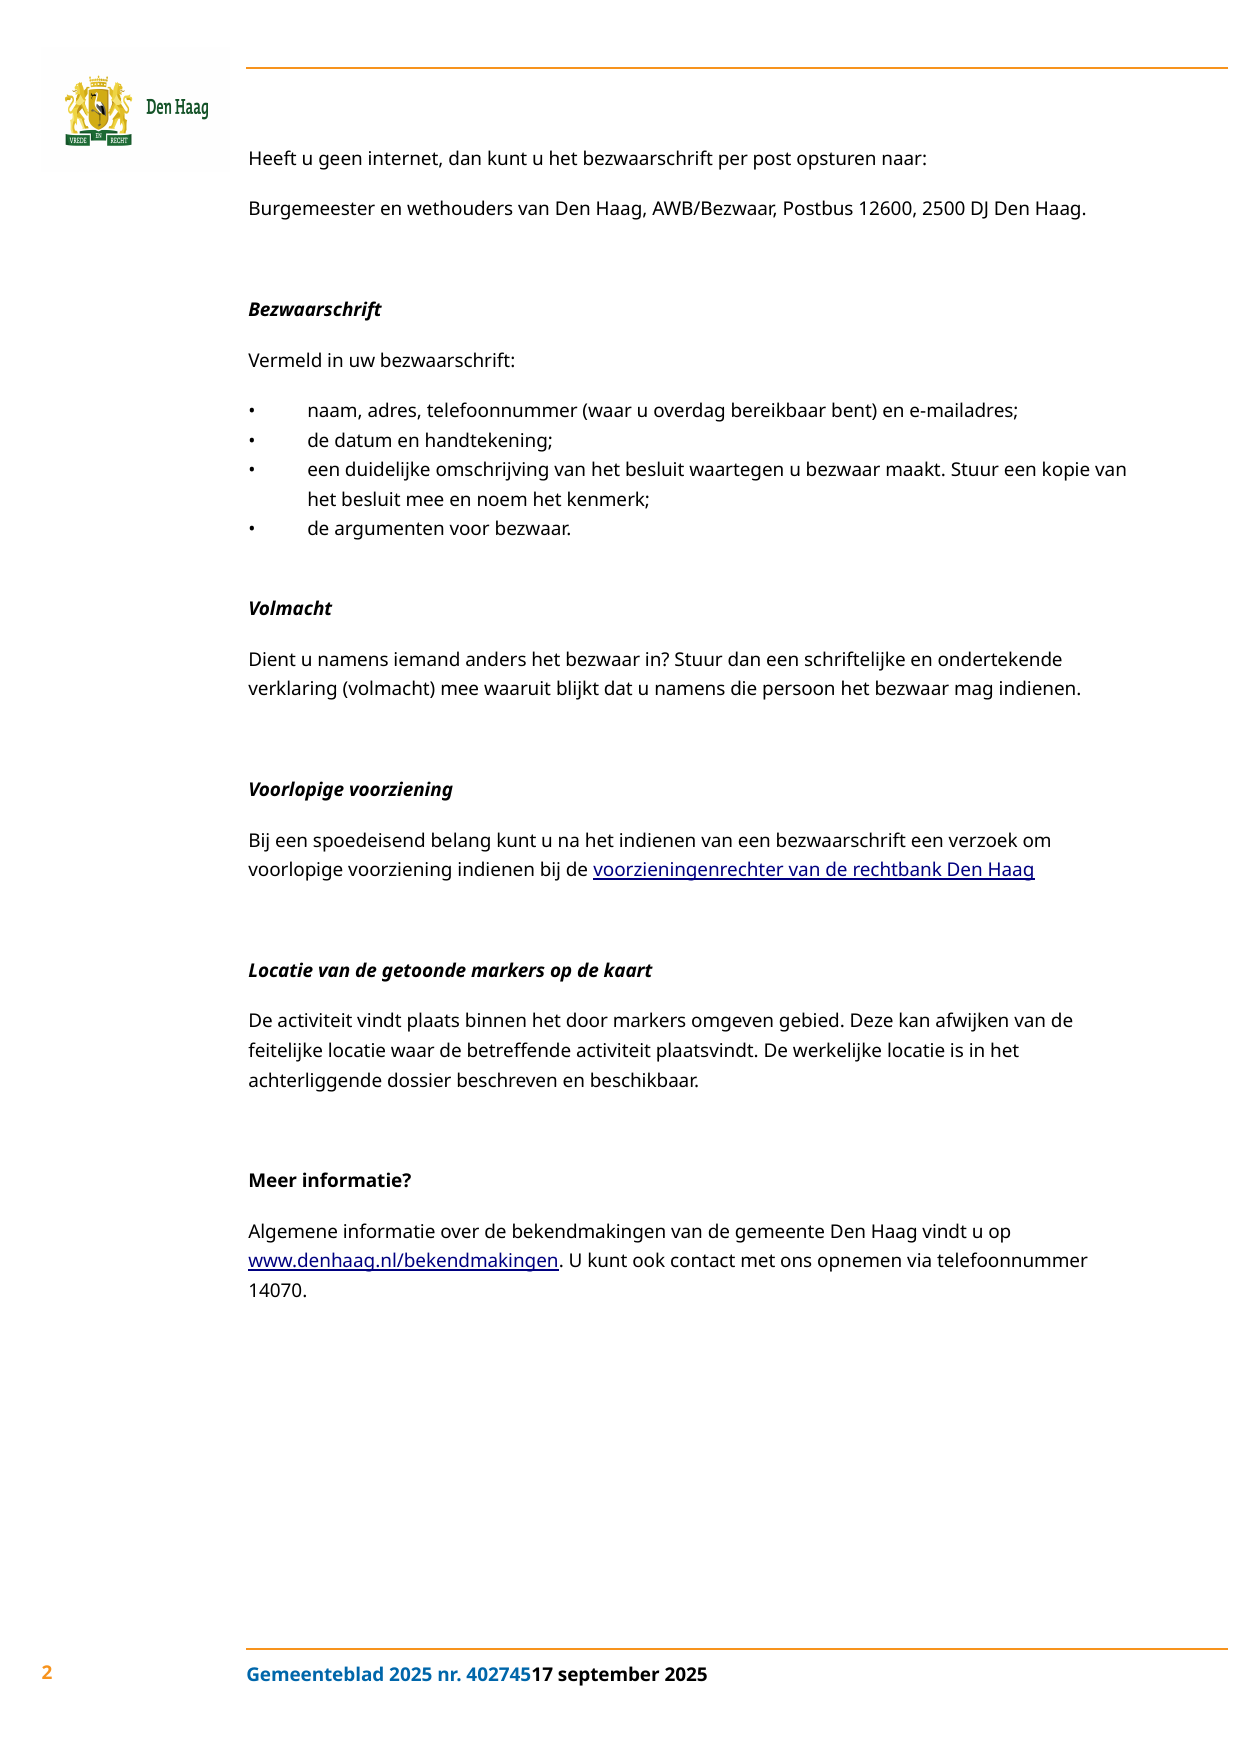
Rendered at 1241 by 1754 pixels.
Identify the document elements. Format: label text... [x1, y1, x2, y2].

list de argumenten voor bezwaar. [248, 516, 1152, 541]
text De activiteit vindt plaats binnen het door markers omgeven gebied. Deze kan afwijken van de feitelijke locatie waar de betreffende activiteit plaatsvindt. De werkelijke locatie is in het achterliggende dossier beschreven en beschikbaar. [248, 1008, 1152, 1093]
text Dient u namens iemand anders het bezwaar in? Stuur dan een schriftelijke en ondertekende verklaring (volmacht) mee waaruit blijkt dat u namens die persoon het bezwaar mag indienen. [248, 646, 1152, 701]
text Bij een spoedeisend belang kunt u na het indienen van een bezwaarschrift een verzoek om voorlopige voorziening indienen bij de voorzieningenrechter van de rechtbank Den Haag [248, 827, 1152, 882]
picture [41, 47, 231, 172]
list de datum en handtekening; [248, 427, 1152, 453]
text Voorlopige voorziening [248, 776, 1152, 802]
text Bezwaarschrift [248, 296, 1152, 322]
list een duidelijke omschrijving van het besluit waartegen u bezwaar maakt. Stuur een kopie van het besluit mee en noem het kenmerk; [248, 456, 1152, 512]
text Vermeld in uw bezwaarschrift: [248, 347, 1152, 373]
text Burgemeester en wethouders van Den Haag, AWB/Bezwaar, Postbus 12600, 2500 DJ Den Haag. [248, 196, 1152, 221]
text Algemene informatie over de bekendmakingen van de gemeente Den Haag vindt u op www.denhaag.nl/bekendmakingen. U kunt ook contact met ons opnemen via telefoonnummer 14070. [248, 1218, 1152, 1303]
text Volmacht [248, 596, 1152, 621]
text Meer informatie? [248, 1168, 1152, 1193]
text Locatie van de getoonde markers op de kaart [248, 957, 1152, 983]
text Heeft u geen internet, dan kunt u het bezwaarschrift per post opsturen naar: [248, 145, 1152, 171]
list naam, adres, telefoonnummer (waar u overdag bereikbaar bent) en e-mailadres; [248, 397, 1152, 423]
